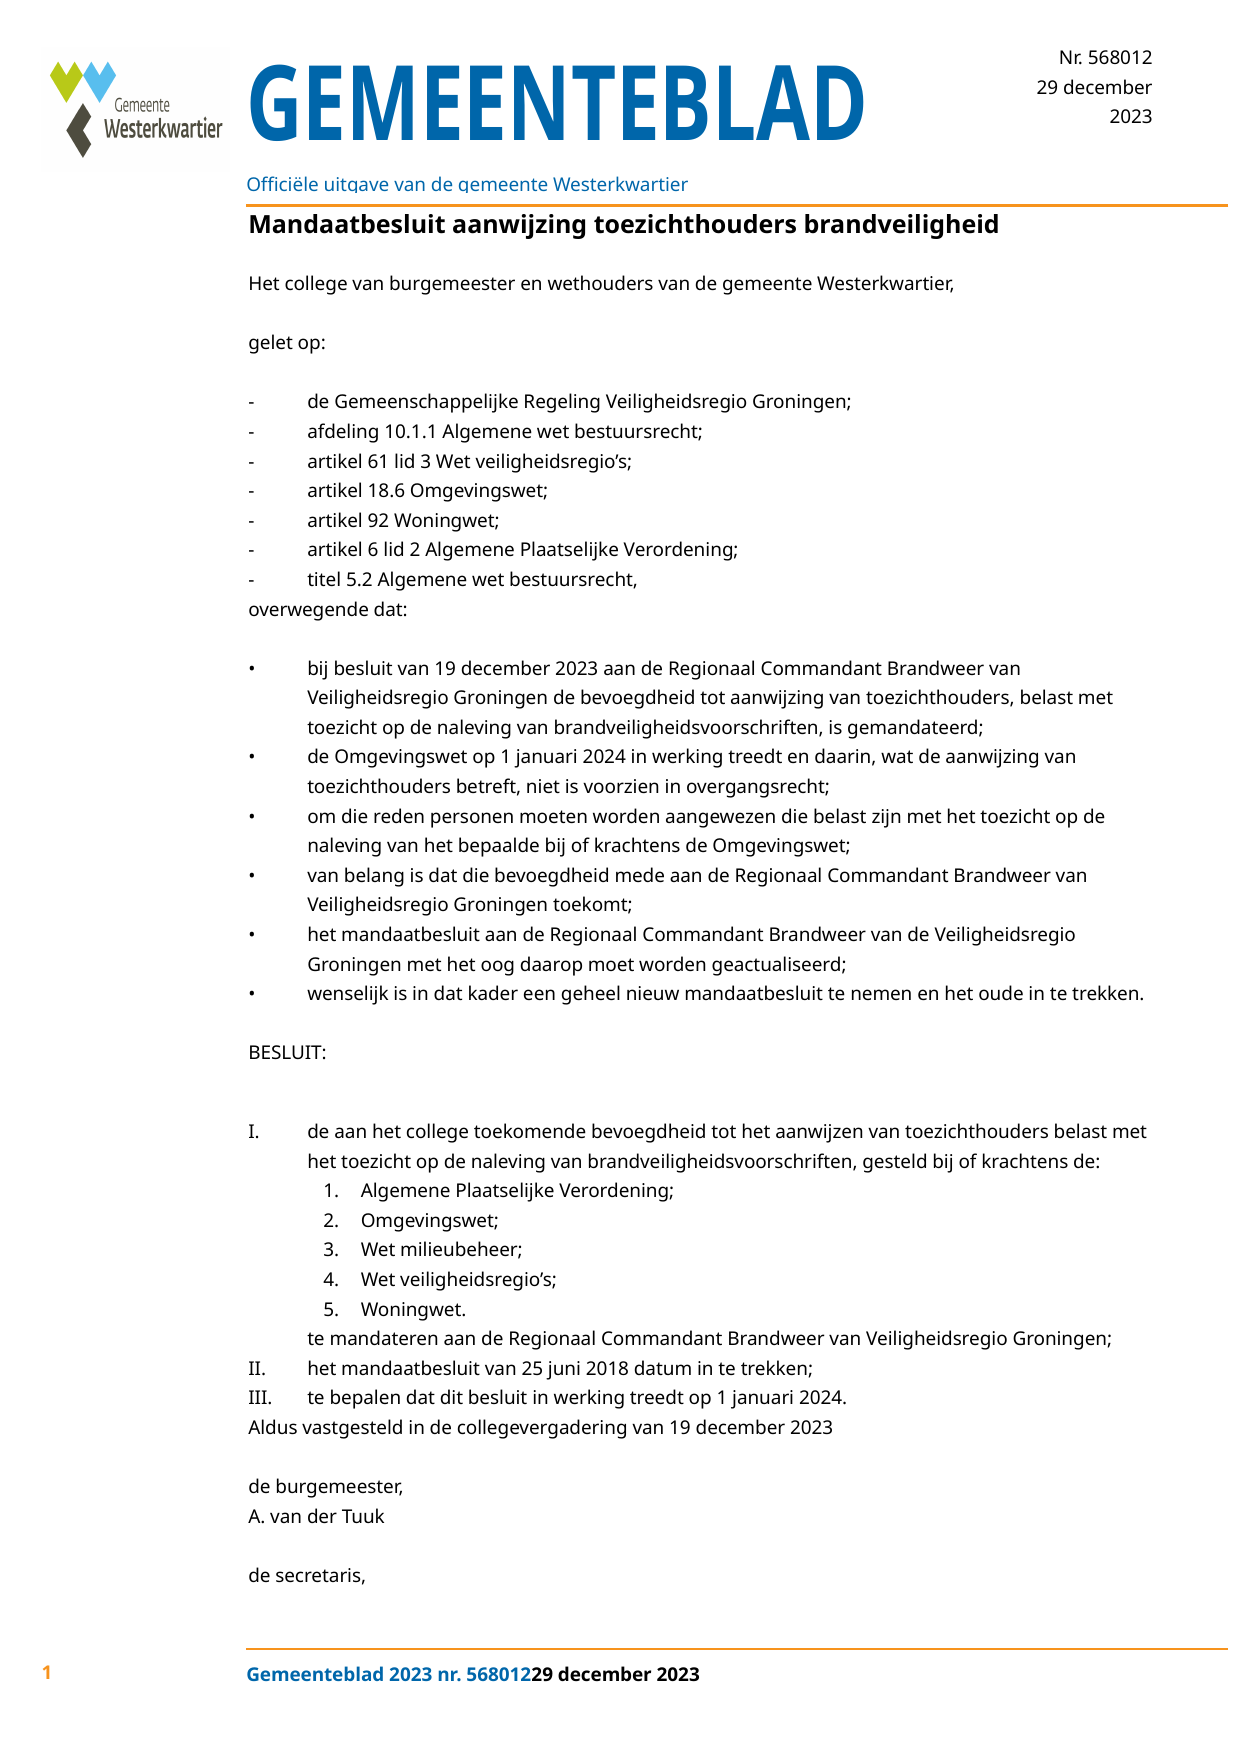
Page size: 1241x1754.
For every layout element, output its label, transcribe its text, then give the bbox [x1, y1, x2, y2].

list bij besluit van 19 december 2023 aan de Regionaal Commandant Brandweer van Veiligheidsregio Groningen de bevoegdheid tot aanwijzing van toezichthouders, belast met toezicht op de naleving van brandveiligheidsvoorschriften, is gemandateerd; [248, 655, 1152, 740]
list de Gemeenschappelijke Regeling Veiligheidsregio Groningen; [248, 389, 1152, 414]
text BESLUIT: [248, 1039, 1152, 1065]
list het mandaatbesluit van 25 juni 2018 datum in te trekken; [248, 1355, 1152, 1381]
list Algemene Plaatselijke Verordening; [323, 1177, 1152, 1203]
list Wet veiligheidsregio’s; [323, 1266, 1152, 1292]
list wenselijk is in dat kader een geheel nieuw mandaatbesluit te nemen en het oude in te trekken. [248, 980, 1152, 1006]
picture [41, 47, 231, 172]
list Wet milieubeheer; [323, 1237, 1152, 1262]
list Omgevingswet; [323, 1207, 1152, 1233]
list afdeling 10.1.1 Algemene wet bestuursrecht; [248, 418, 1152, 444]
list artikel 18.6 Omgevingswet; [248, 477, 1152, 503]
text A. van der Tuuk [248, 1503, 1152, 1529]
text overwegende dat: [248, 596, 1152, 621]
text Mandaatbesluit aanwijzing toezichthouders brandveiligheid [248, 207, 1152, 241]
list de Omgevingswet op 1 januari 2024 in werking treedt en daarin, wat de aanwijzing van toezichthouders betreft, niet is voorzien in overgangsrecht; [248, 744, 1152, 799]
list van belang is dat die bevoegdheid mede aan de Regionaal Commandant Brandweer van Veiligheidsregio Groningen toekomt; [248, 862, 1152, 917]
list de aan het college toekomende bevoegdheid tot het aanwijzen van toezichthouders belast met het toezicht op de naleving van brandveiligheidsvoorschriften, gesteld bij of krachtens de: [248, 1118, 1152, 1174]
text Het college van burgemeester en wethouders van de gemeente Westerkwartier, [248, 270, 1152, 296]
list titel 5.2 Algemene wet bestuursrecht, [248, 566, 1152, 592]
text Aldus vastgesteld in de collegevergadering van 19 december 2023 [248, 1414, 1152, 1440]
list te mandateren aan de Regionaal Commandant Brandweer van Veiligheidsregio Groningen; [248, 1325, 1152, 1351]
text de secretaris, [248, 1562, 1152, 1588]
text gelet op: [248, 329, 1152, 355]
list artikel 92 Woningwet; [248, 507, 1152, 533]
list artikel 6 lid 2 Algemene Plaatselijke Verordening; [248, 537, 1152, 562]
list om die reden personen moeten worden aangewezen die belast zijn met het toezicht op de naleving van het bepaalde bij of krachtens de Omgevingswet; [248, 803, 1152, 858]
list artikel 61 lid 3 Wet veiligheidsregio’s; [248, 448, 1152, 473]
text de burgemeester, [248, 1473, 1152, 1499]
list te bepalen dat dit besluit in werking treedt op 1 januari 2024. [248, 1384, 1152, 1410]
list het mandaatbesluit aan de Regionaal Commandant Brandweer van de Veiligheidsregio Groningen met het oog daarop moet worden geactualiseerd; [248, 921, 1152, 976]
list Woningwet. [323, 1296, 1152, 1322]
